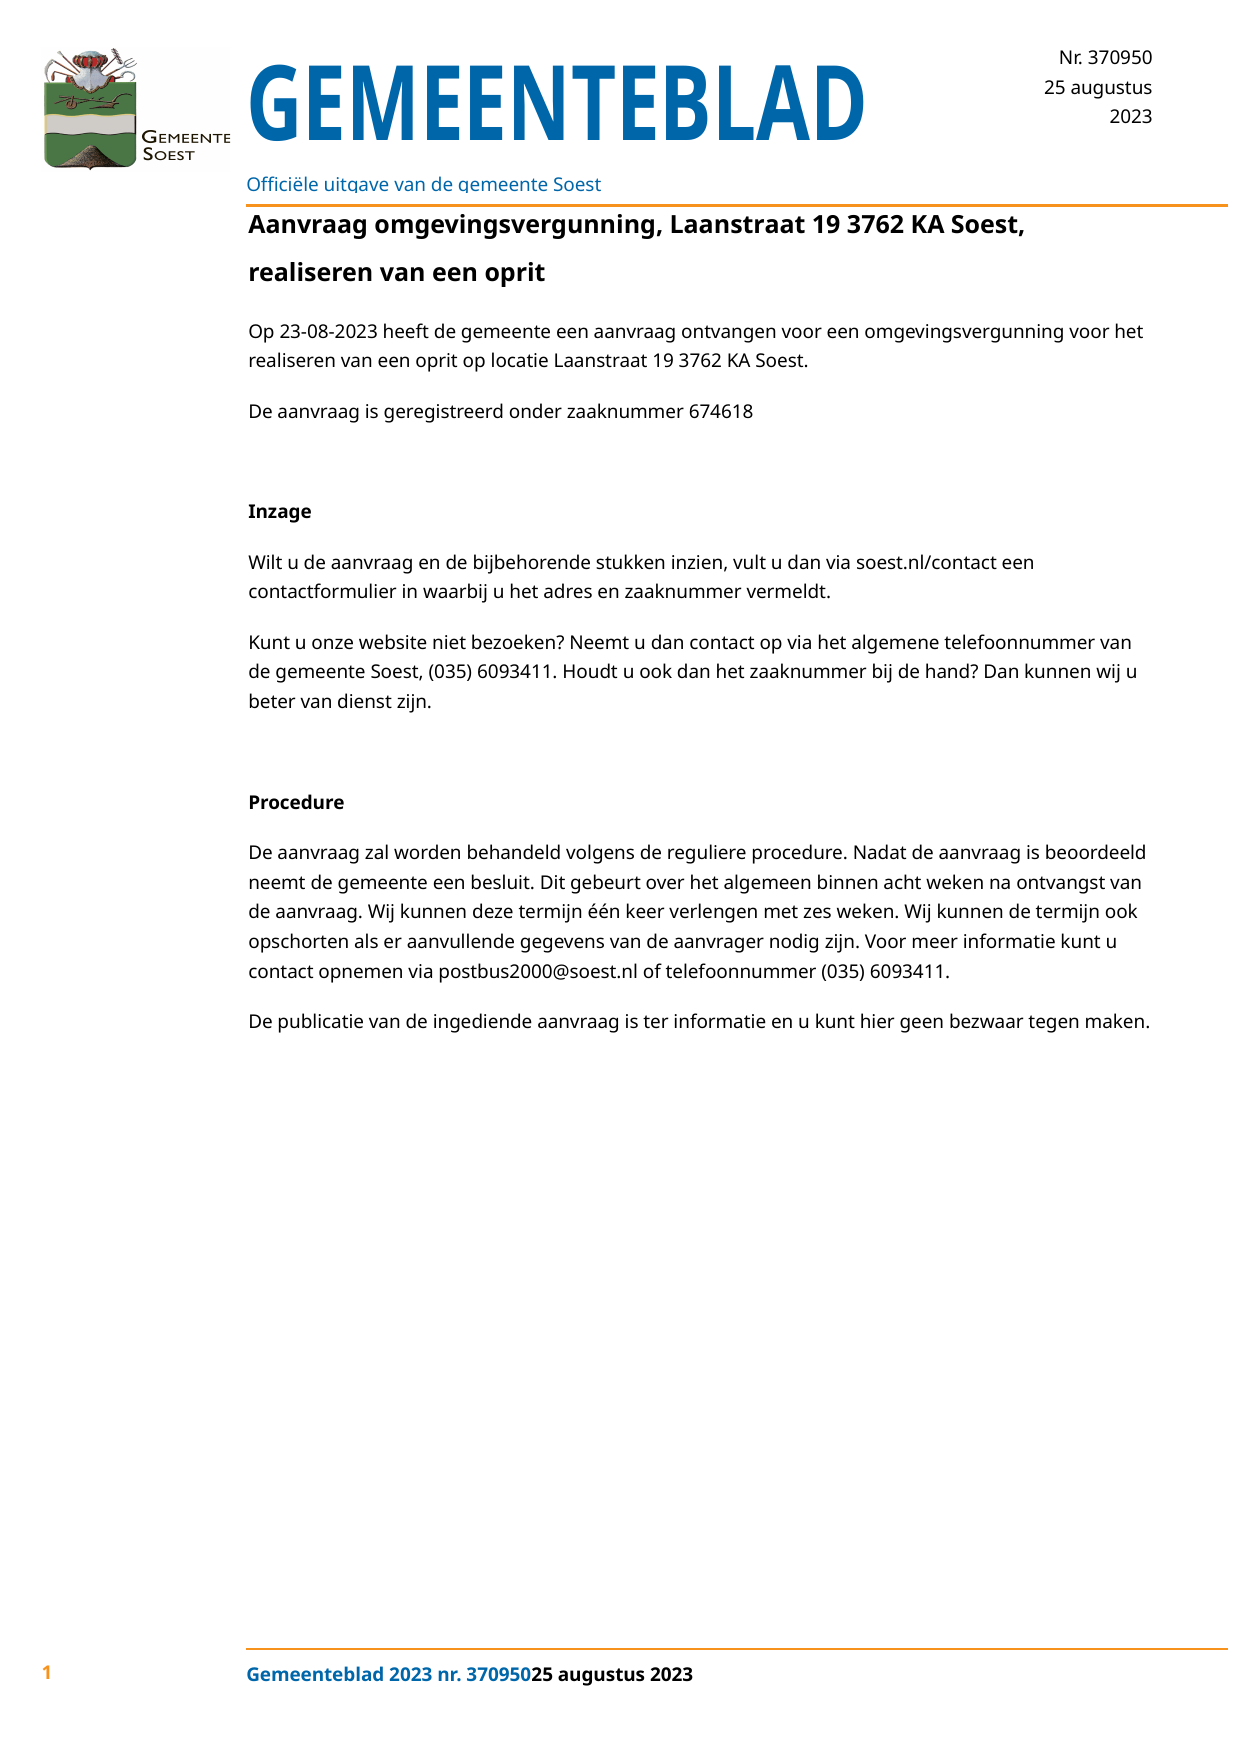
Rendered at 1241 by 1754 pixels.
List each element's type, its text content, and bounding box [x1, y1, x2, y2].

text De aanvraag is geregistreerd onder zaaknummer 674618 [248, 398, 1152, 424]
text Kunt u onze website niet bezoeken? Neemt u dan contact op via het algemene telefoonnummer van de gemeente Soest, (035) 6093411. Houdt u ook dan het zaaknummer bij de hand? Dan kunnen wij u beter van dienst zijn. [248, 629, 1152, 714]
text Aanvraag omgevingsvergunning, Laanstraat 19 3762 KA Soest, realiseren van een oprit [248, 207, 1152, 288]
text Wilt u de aanvraag en de bijbehorende stukken inzien, vult u dan via soest.nl/contact een contactformulier in waarbij u het adres en zaaknummer vermeldt. [248, 549, 1152, 604]
picture [41, 47, 231, 172]
text De aanvraag zal worden behandeld volgens de reguliere procedure. Nadat de aanvraag is beoordeeld neemt de gemeente een besluit. Dit gebeurt over het algemeen binnen acht weken na ontvangst van de aanvraag. Wij kunnen deze termijn één keer verlengen met zes weken. Wij kunnen de termijn ook opschorten als er aanvullende gegevens van de aanvrager nodig zijn. Voor meer informatie kunt u contact opnemen via postbus2000@soest.nl of telefoonnummer (035) 6093411. [248, 839, 1152, 984]
text Op 23-08-2023 heeft de gemeente een aanvraag ontvangen voor een omgevingsvergunning voor het realiseren van een oprit op locatie Laanstraat 19 3762 KA Soest. [248, 318, 1152, 373]
text De publicatie van de ingediende aanvraag is ter informatie en u kunt hier geen bezwaar tegen maken. [248, 1008, 1152, 1034]
text Inzage [248, 499, 1152, 524]
text Procedure [248, 789, 1152, 815]
